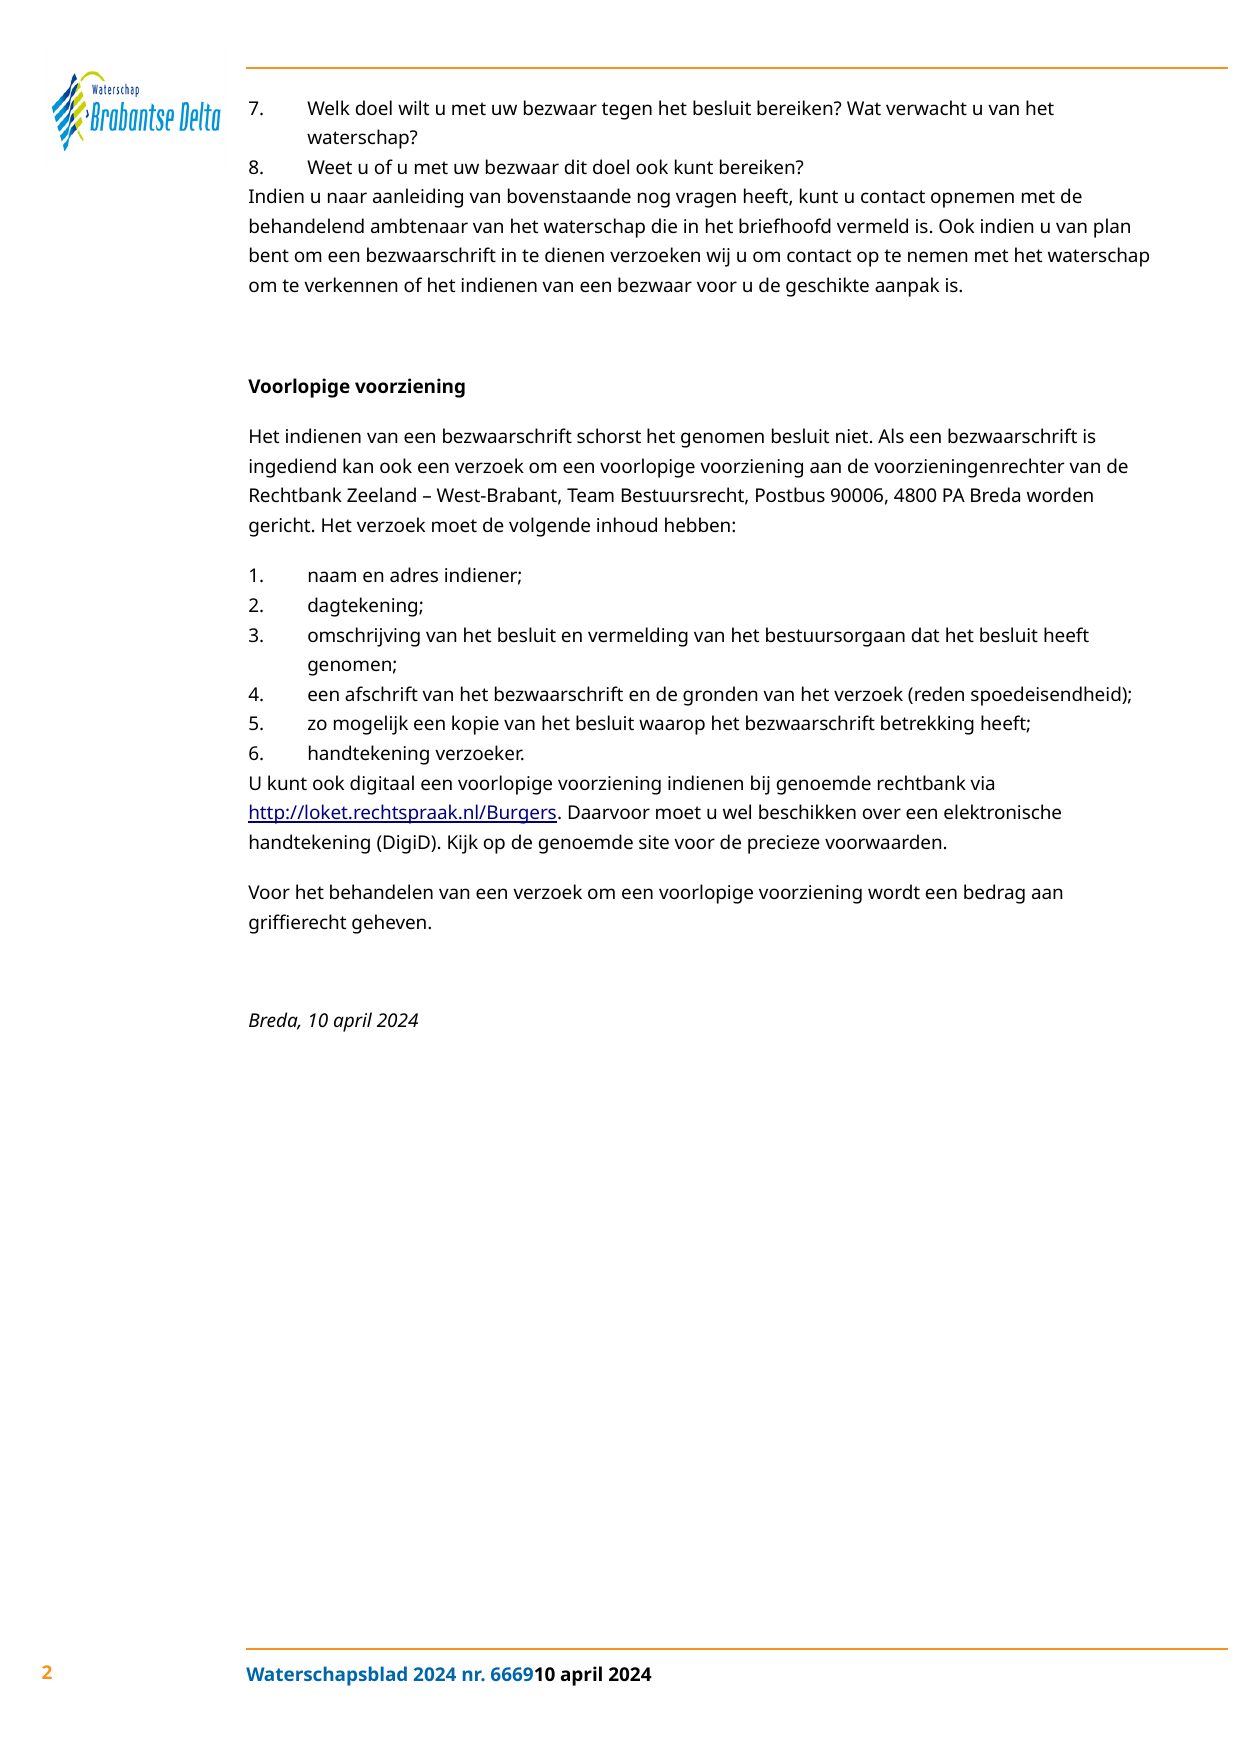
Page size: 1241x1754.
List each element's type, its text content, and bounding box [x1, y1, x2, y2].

picture [41, 47, 231, 172]
list handtekening verzoeker. [248, 740, 1152, 766]
list een afschrift van het bezwaarschrift en de gronden van het verzoek (reden spoedeisendheid); [248, 681, 1152, 707]
text Voorlopige voorziening [248, 373, 1152, 399]
list omschrijving van het besluit en vermelding van het bestuursorgaan dat het besluit heeft genomen; [248, 622, 1152, 677]
list dagtekening; [248, 592, 1152, 618]
text Voor het behandelen van een verzoek om een voorlopige voorziening wordt een bedrag aan griffierecht geheven. [248, 879, 1152, 935]
text Indien u naar aanleiding van bovenstaande nog vragen heeft, kunt u contact opnemen met de behandelend ambtenaar van het waterschap die in het briefhoofd vermeld is. Ook indien u van plan bent om een bezwaarschrift in te dienen verzoeken wij u om contact op te nemen met het waterschap om te verkennen of het indienen van een bezwaar voor u de geschikte aanpak is. [248, 183, 1152, 298]
list Welk doel wilt u met uw bezwaar tegen het besluit bereiken? Wat verwacht u van het waterschap? [248, 95, 1152, 150]
text U kunt ook digitaal een voorlopige voorziening indienen bij genoemde rechtbank via http://loket.rechtspraak.nl/Burgers. Daarvoor moet u wel beschikken over een elektronische handtekening (DigiD). Kijk op de genoemde site voor de precieze voorwaarden. [248, 770, 1152, 855]
list zo mogelijk een kopie van het besluit waarop het bezwaarschrift betrekking heeft; [248, 711, 1152, 736]
list Weet u of u met uw bezwaar dit doel ook kunt bereiken? [248, 154, 1152, 180]
text Breda, 10 april 2024 [248, 1007, 1152, 1033]
list naam en adres indiener; [248, 563, 1152, 588]
text Het indienen van een bezwaarschrift schorst het genomen besluit niet. Als een bezwaarschrift is ingediend kan ook een verzoek om een voorlopige voorziening aan de voorzieningenrechter van de Rechtbank Zeeland – West-Brabant, Team Bestuursrecht, Postbus 90006, 4800 PA Breda worden gericht. Het verzoek moet de volgende inhoud hebben: [248, 423, 1152, 538]
